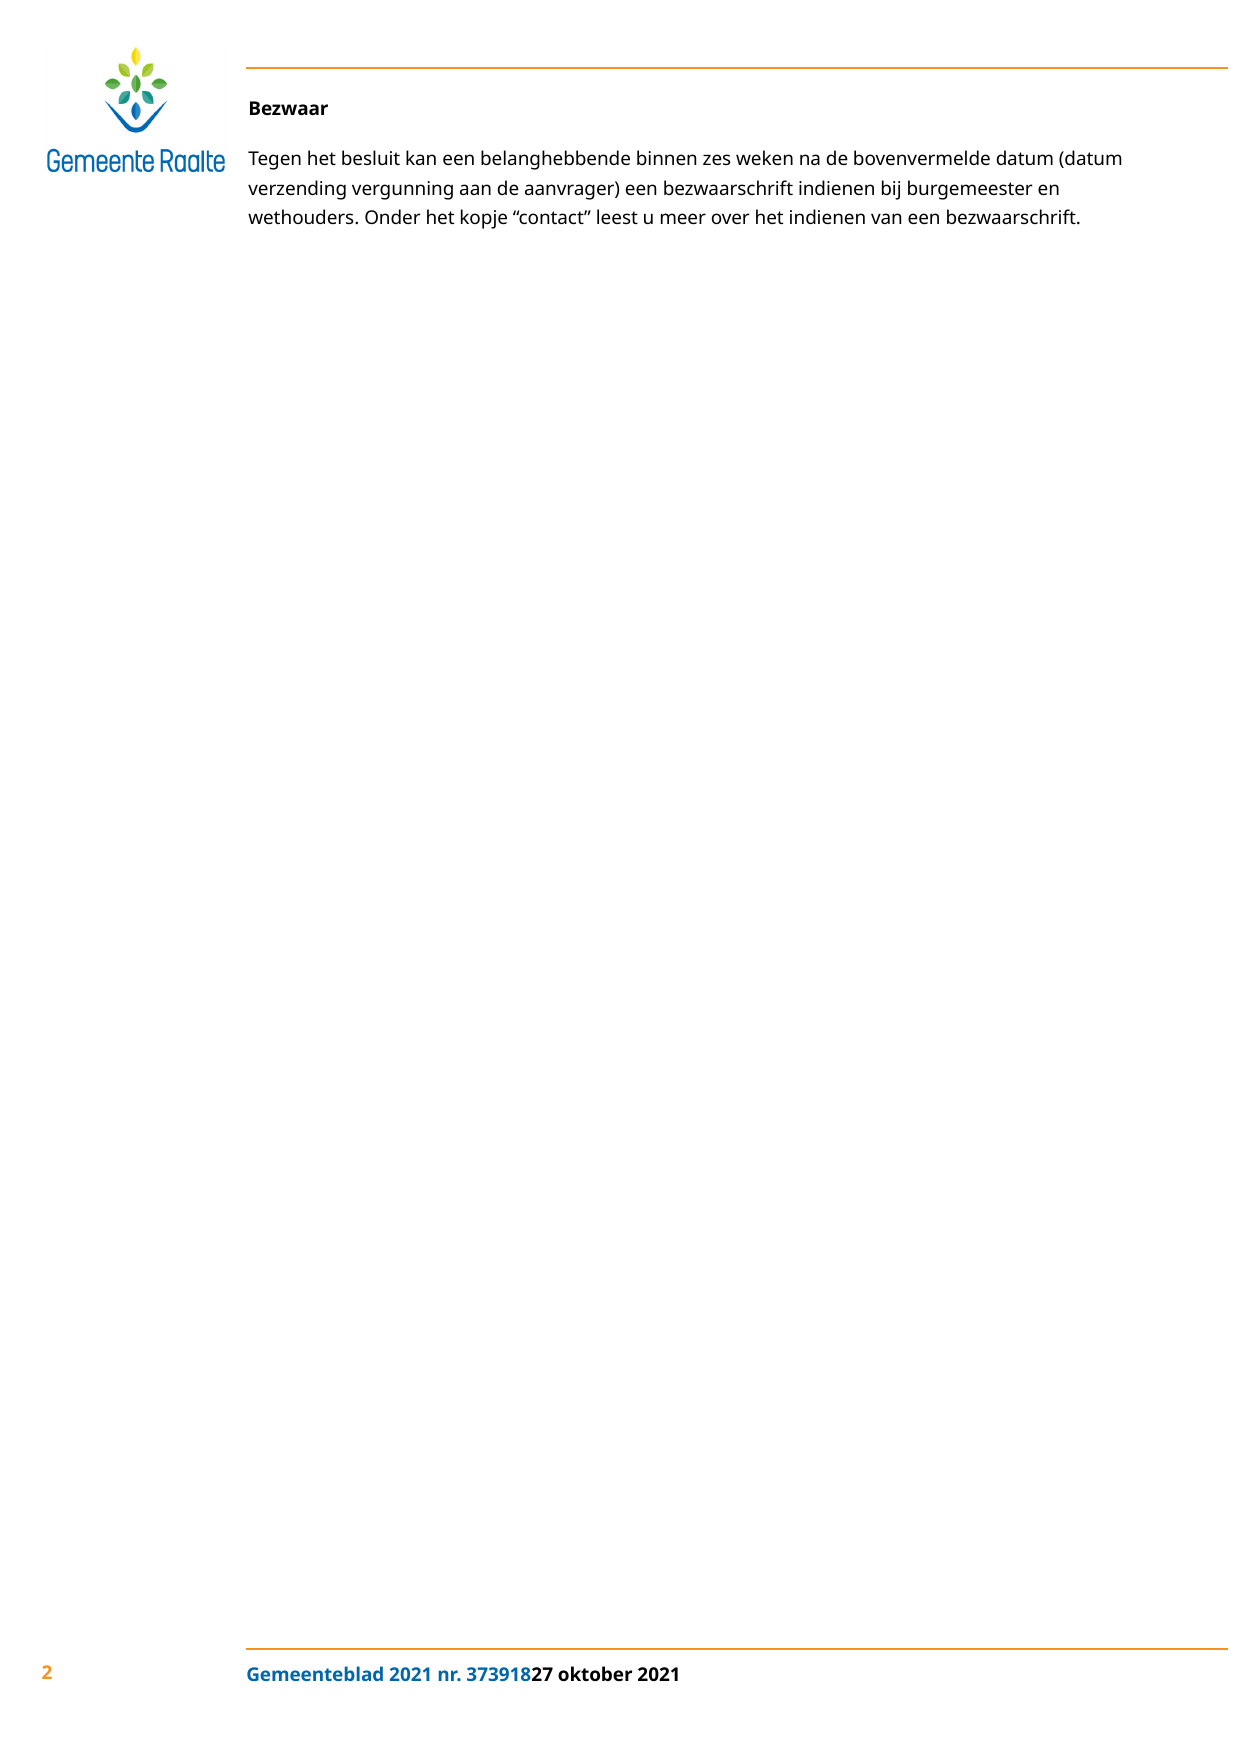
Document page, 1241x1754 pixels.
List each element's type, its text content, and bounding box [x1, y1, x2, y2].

picture [41, 47, 231, 172]
text Tegen het besluit kan een belanghebbende binnen zes weken na de bovenvermelde datum (datum verzending vergunning aan de aanvrager) een bezwaarschrift indienen bij burgemeester en wethouders. Onder het kopje “contact” leest u meer over het indienen van een bezwaarschrift. [248, 145, 1152, 230]
text Bezwaar [248, 95, 1152, 121]
